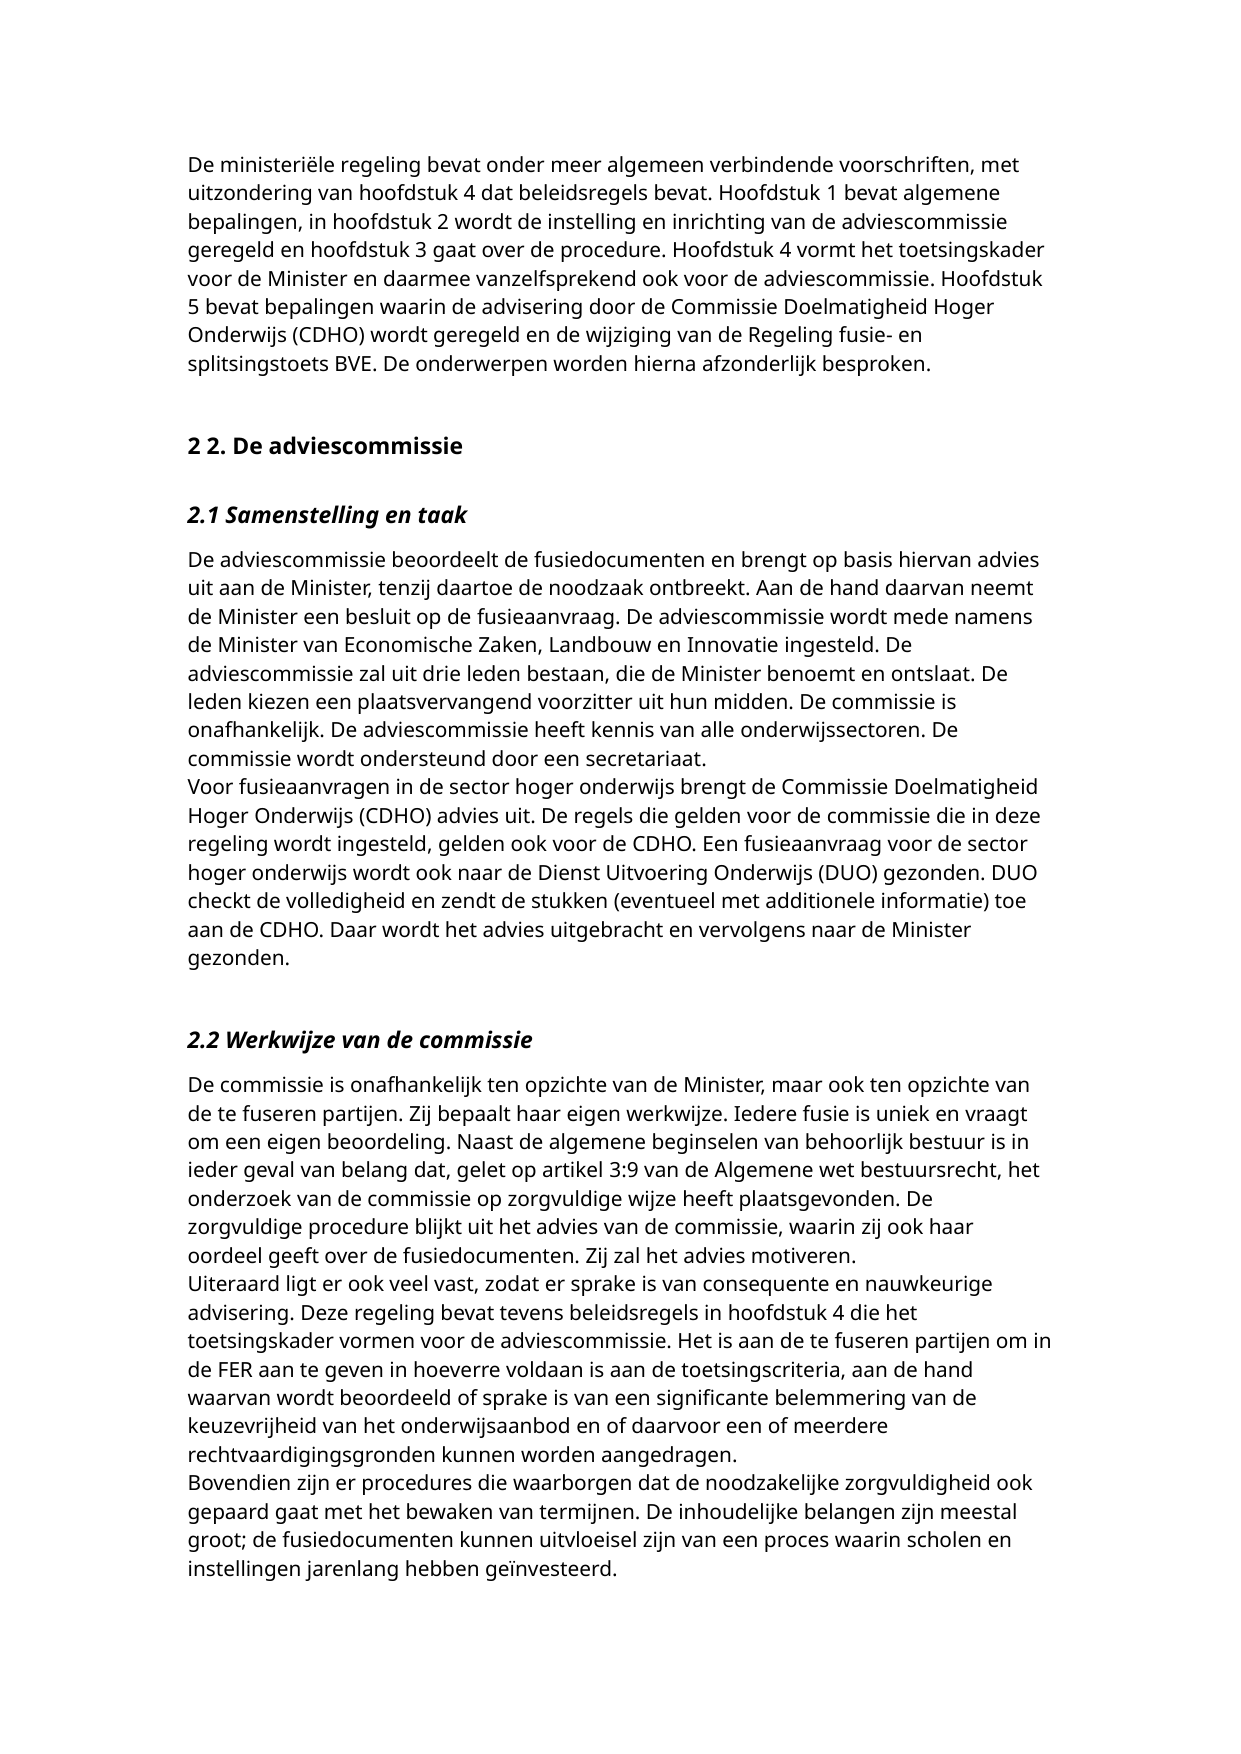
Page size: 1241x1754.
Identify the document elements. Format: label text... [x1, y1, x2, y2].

text Voor fusieaanvragen in de sector hoger onderwijs brengt de Commissie Doelmatigheid Hoger Onderwijs (CDHO) advies uit. De regels die gelden voor de commissie die in deze regeling wordt ingesteld, gelden ook voor de CDHO. Een fusieaanvraag voor de sector hoger onderwijs wordt ook naar de Dienst Uitvoering Onderwijs (DUO) gezonden. DUO checkt de volledigheid en zendt de stukken (eventueel met additionele informatie) toe aan de CDHO. Daar wordt het advies uitgebracht en vervolgens naar de Minister gezonden. [187, 772, 1053, 972]
text De adviescommissie beoordeelt de fusiedocumenten en brengt op basis hiervan advies uit aan de Minister, tenzij daartoe de noodzaak ontbreekt. Aan de hand daarvan neemt de Minister een besluit op de fusieaanvraag. De adviescommissie wordt mede namens de Minister van Economische Zaken, Landbouw en Innovatie ingesteld. De adviescommissie zal uit drie leden bestaan, die de Minister benoemt en ontslaat. De leden kiezen een plaatsvervangend voorzitter uit hun midden. De commissie is onafhankelijk. De adviescommissie heeft kennis van alle onderwijssectoren. De commissie wordt ondersteund door een secretariaat. [187, 545, 1053, 772]
text Bovendien zijn er procedures die waarborgen dat de noodzakelijke zorgvuldigheid ook gepaard gaat met het bewaken van termijnen. De inhoudelijke belangen zijn meestal groot; de fusiedocumenten kunnen uitvloeisel zijn van een proces waarin scholen en instellingen jarenlang hebben geïnvesteerd. [187, 1468, 1053, 1582]
text De commissie is onafhankelijk ten opzichte van de Minister, maar ook ten opzichte van de te fuseren partijen. Zij bepaalt haar eigen werkwijze. Iedere fusie is uniek en vraagt om een eigen beoordeling. Naast de algemene beginselen van behoorlijk bestuur is in ieder geval van belang dat, gelet op artikel 3:9 van de Algemene wet bestuursrecht, het onderzoek van de commissie op zorgvuldige wijze heeft plaatsgevonden. De zorgvuldige procedure blijkt uit het advies van de commissie, waarin zij ook haar oordeel geeft over de fusiedocumenten. Zij zal het advies motiveren. [187, 1070, 1053, 1269]
subtitle 2.2 Werkwijze van de commissie [187, 1024, 1053, 1055]
text De ministeriële regeling bevat onder meer algemeen verbindende voorschriften, met uitzondering van hoofdstuk 4 dat beleidsregels bevat. Hoofdstuk 1 bevat algemene bepalingen, in hoofdstuk 2 wordt de instelling en inrichting van de adviescommissie geregeld en hoofdstuk 3 gaat over de procedure. Hoofdstuk 4 vormt het toetsingskader voor de Minister en daarmee vanzelfsprekend ook voor de adviescommissie. Hoofdstuk 5 bevat bepalingen waarin de advisering door de Commissie Doelmatigheid Hoger Onderwijs (CDHO) wordt geregeld en de wijziging van de Regeling fusie- en splitsingstoets BVE. De onderwerpen worden hierna afzonderlijk besproken. [187, 150, 1053, 377]
text Uiteraard ligt er ook veel vast, zodat er sprake is van consequente en nauwkeurige advisering. Deze regeling bevat tevens beleidsregels in hoofdstuk 4 die het toetsingskader vormen voor de adviescommissie. Het is aan de te fuseren partijen om in de FER aan te geven in hoeverre voldaan is aan de toetsingscriteria, aan de hand waarvan wordt beoordeeld of sprake is van een significante belemmering van de keuzevrijheid van het onderwijsaanbod en of daarvoor een of meerdere rechtvaardigingsgronden kunnen worden aangedragen. [187, 1269, 1053, 1468]
subtitle 2.1 Samenstelling en taak [187, 499, 1053, 530]
subtitle 2 2. De adviescommissie [187, 430, 1053, 461]
